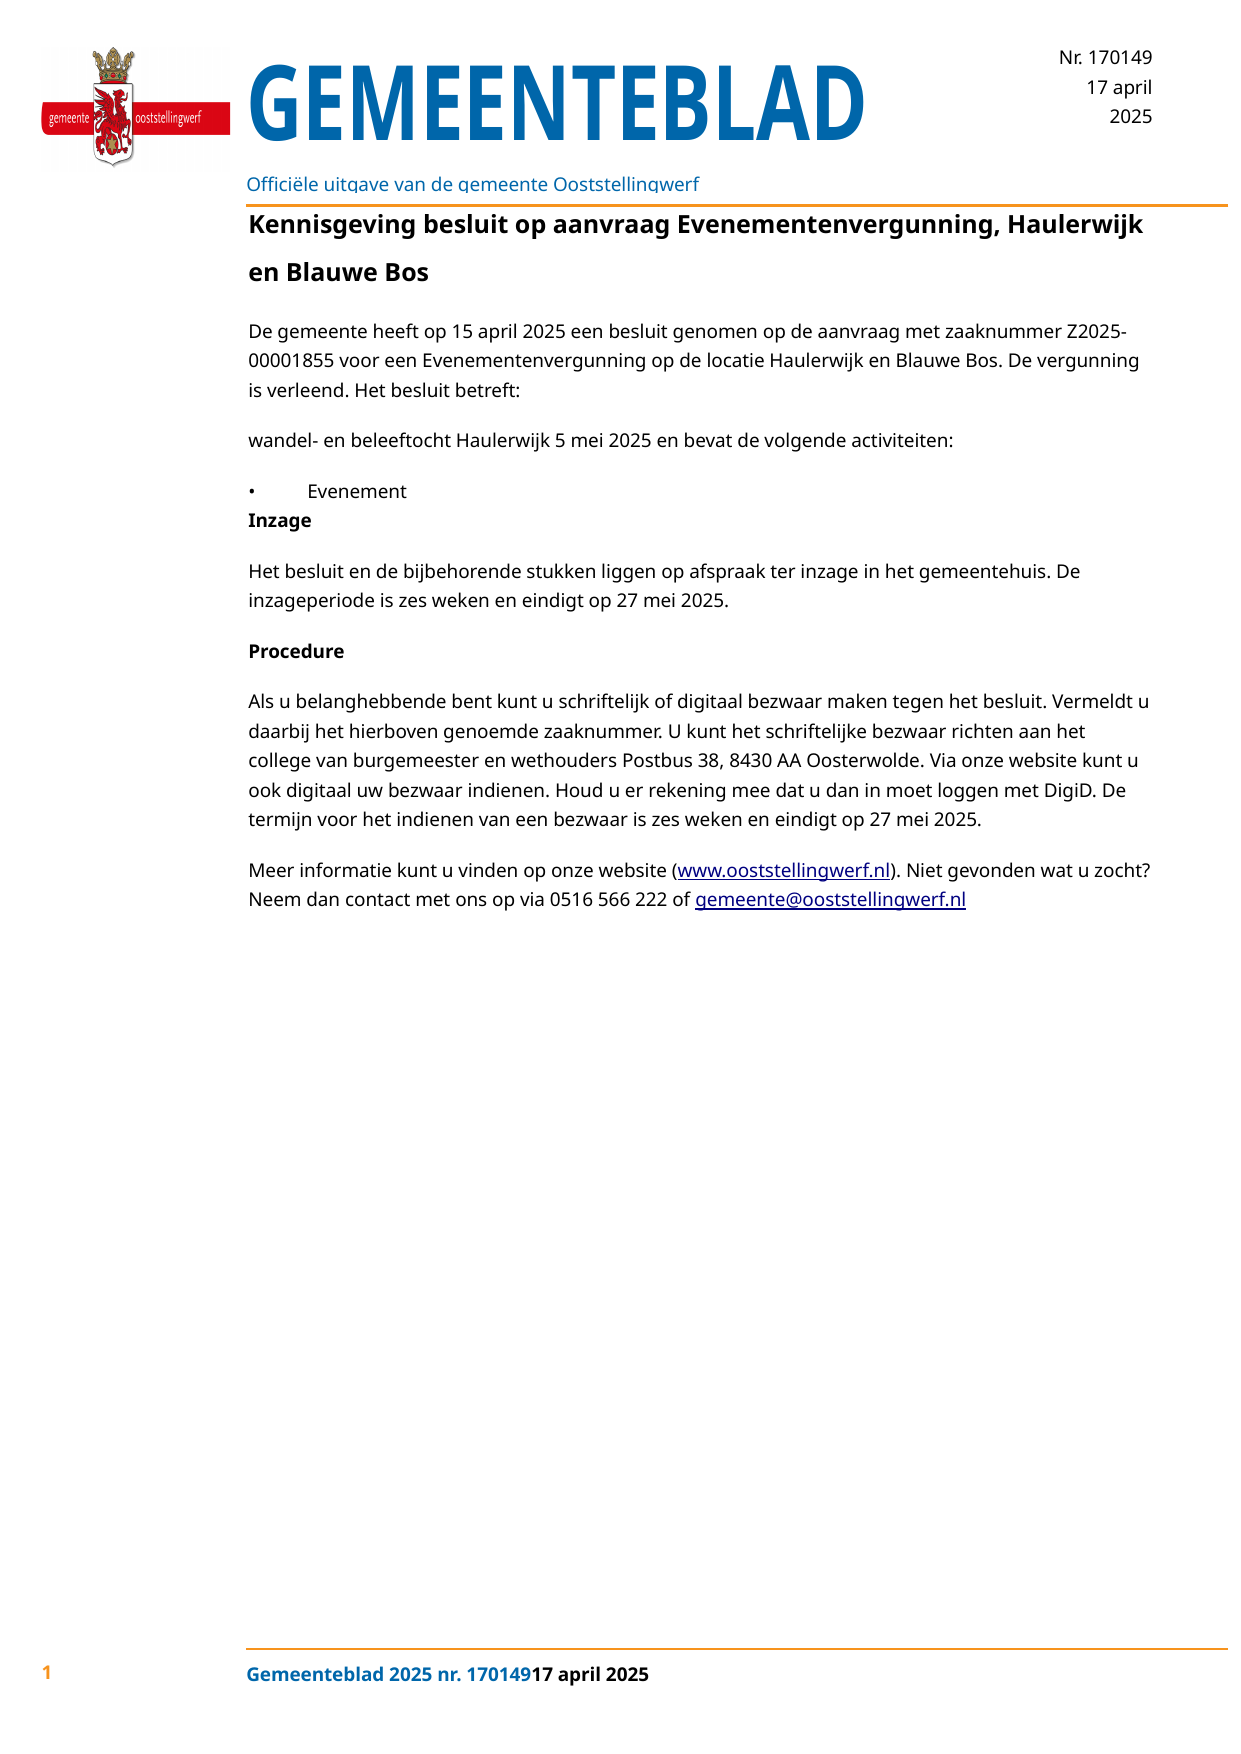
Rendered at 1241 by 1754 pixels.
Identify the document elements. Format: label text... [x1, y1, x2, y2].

text Het besluit en de bijbehorende stukken liggen op afspraak ter inzage in het gemeentehuis. De inzageperiode is zes weken en eindigt op 27 mei 2025. [248, 558, 1152, 613]
text Kennisgeving besluit op aanvraag Evenementenvergunning, Haulerwijk en Blauwe Bos [248, 207, 1152, 288]
text De gemeente heeft op 15 april 2025 een besluit genomen op de aanvraag met zaaknummer Z2025-00001855 voor een Evenementenvergunning op de locatie Haulerwijk en Blauwe Bos. De vergunning is verleend. Het besluit betreft: [248, 318, 1152, 403]
list Evenement [248, 478, 1152, 504]
picture [41, 47, 231, 172]
text Meer informatie kunt u vinden op onze website (www.ooststellingwerf.nl). Niet gevonden wat u zocht? Neem dan contact met ons op via 0516 566 222 of gemeente@ooststellingwerf.nl [248, 857, 1152, 912]
text Als u belanghebbende bent kunt u schriftelijk of digitaal bezwaar maken tegen het besluit. Vermeldt u daarbij het hierboven genoemde zaaknummer. U kunt het schriftelijke bezwaar richten aan het college van burgemeester en wethouders Postbus 38, 8430 AA Oosterwolde. Via onze website kunt u ook digitaal uw bezwaar indienen. Houd u er rekening mee dat u dan in moet loggen met DigiD. De termijn voor het indienen van een bezwaar is zes weken en eindigt op 27 mei 2025. [248, 688, 1152, 832]
text Procedure [248, 638, 1152, 664]
text wandel- en beleeftocht Haulerwijk 5 mei 2025 en bevat de volgende activiteiten: [248, 427, 1152, 453]
text Inzage [248, 507, 1152, 533]
